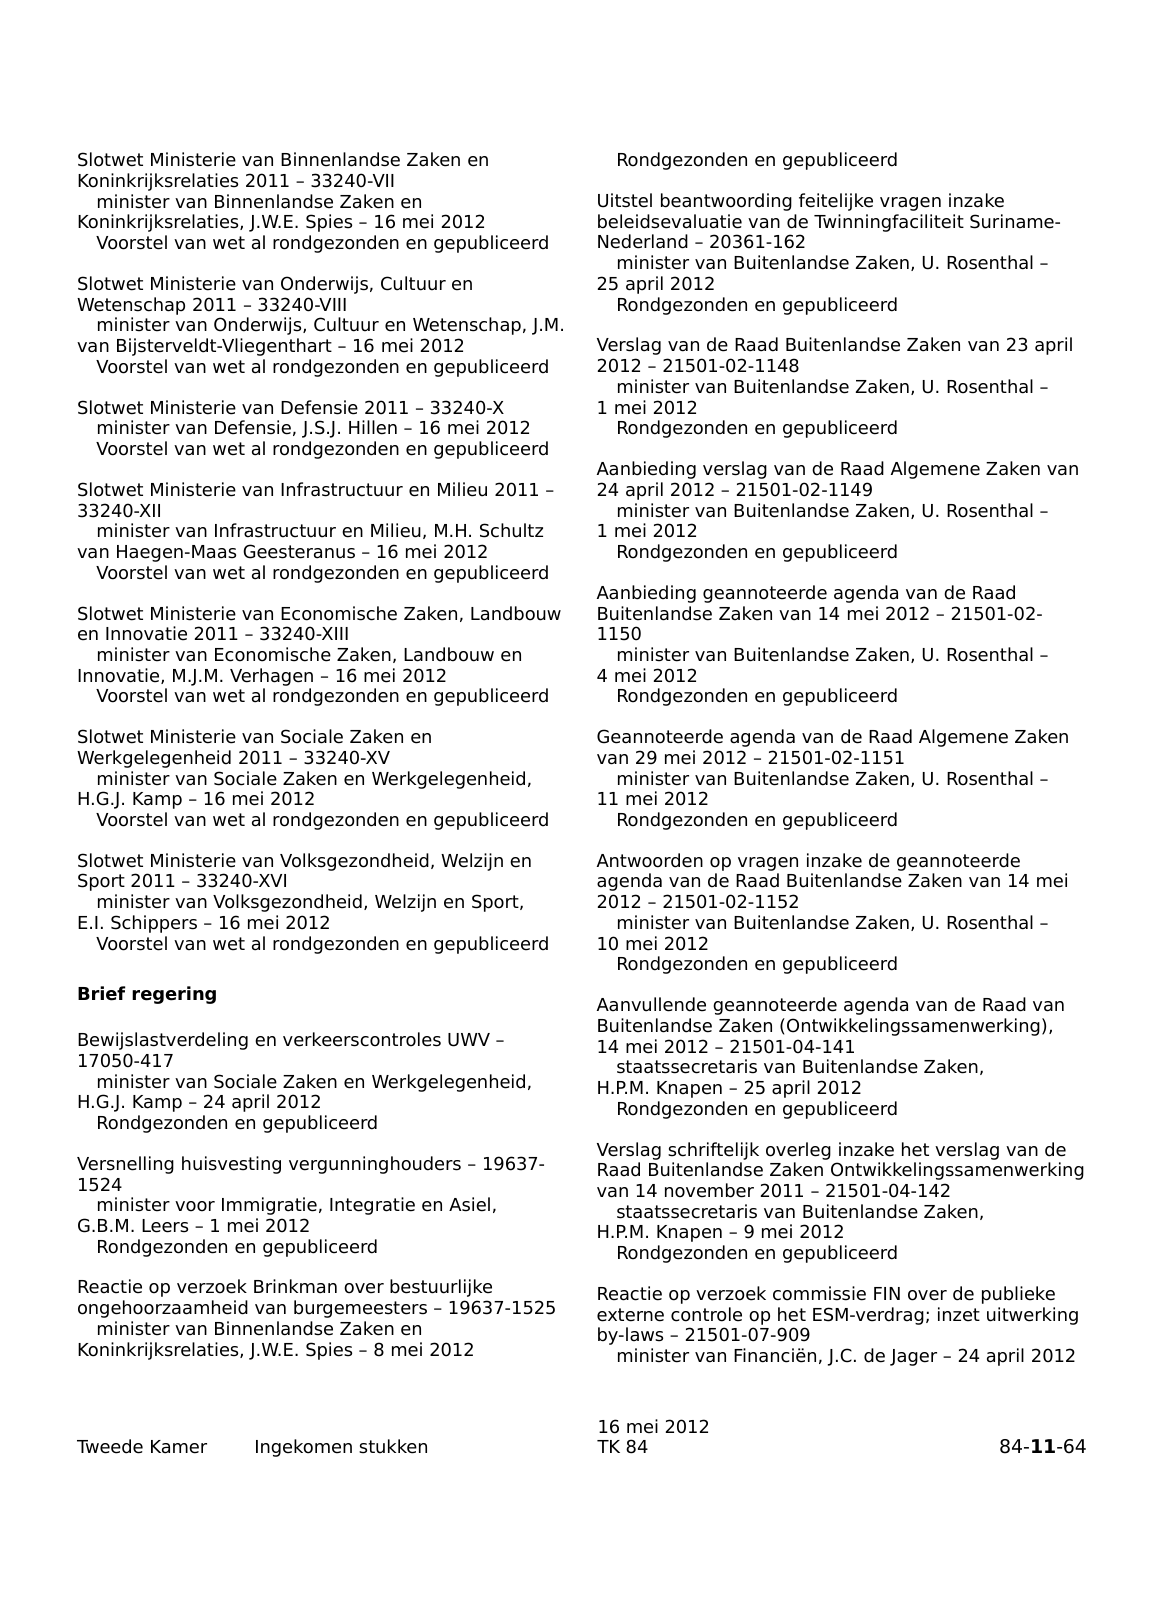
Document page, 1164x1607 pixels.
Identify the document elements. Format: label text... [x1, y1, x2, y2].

text minister van Binnenlandse Zaken en Koninkrijksrelaties, J.W.E. Spies – 16 mei 2012 [77, 192, 567, 233]
text Versnelling huisvesting vergunninghouders – 19637-1524 [77, 1154, 567, 1195]
text Verslag schriftelijk overleg inzake het verslag van de Raad Buitenlandse Zaken Ontwikkelingssamenwerking van 14 november 2011 – 21501-04-142 [596, 1139, 1087, 1202]
subtitle Brief regering [77, 984, 567, 1005]
text Slotwet Ministerie van Economische Zaken, Landbouw en Innovatie 2011 – 33240-XIII [77, 603, 567, 645]
text Voorstel van wet al rondgezonden en gepubliceerd [77, 439, 567, 460]
text Rondgezonden en gepubliceerd [596, 954, 1087, 975]
text Slotwet Ministerie van Binnenlandse Zaken en Koninkrijksrelaties 2011 – 33240-VII [77, 150, 567, 192]
text minister voor Immigratie, Integratie en Asiel, G.B.M. Leers – 1 mei 2012 [77, 1195, 567, 1237]
text Rondgezonden en gepubliceerd [596, 810, 1087, 831]
text staatssecretaris van Buitenlandse Zaken, H.P.M. Knapen – 9 mei 2012 [596, 1202, 1087, 1243]
text Voorstel van wet al rondgezonden en gepubliceerd [77, 563, 567, 583]
text Aanbieding verslag van de Raad Algemene Zaken van 24 april 2012 – 21501-02-1149 [596, 459, 1087, 500]
text minister van Onderwijs, Cultuur en Wetenschap, J.M. van Bijsterveldt-Vliegenthart – 16 mei 2012 [77, 315, 567, 357]
text Aanbieding geannoteerde agenda van de Raad Buitenlandse Zaken van 14 mei 2012 – 21501-02-1150 [596, 583, 1087, 645]
text minister van Sociale Zaken en Werkgelegenheid, H.G.J. Kamp – 24 april 2012 [77, 1071, 567, 1113]
text Geannoteerde agenda van de Raad Algemene Zaken van 29 mei 2012 – 21501-02-1151 [596, 727, 1087, 768]
text Aanvullende geannoteerde agenda van de Raad van Buitenlandse Zaken (Ontwikkelingssamenwerking), 14 mei 2012 – 21501-04-141 [596, 995, 1087, 1057]
text Rondgezonden en gepubliceerd [596, 150, 1087, 171]
text Voorstel van wet al rondgezonden en gepubliceerd [77, 933, 567, 954]
text Voorstel van wet al rondgezonden en gepubliceerd [77, 810, 567, 831]
text Slotwet Ministerie van Defensie 2011 – 33240-X [77, 397, 567, 418]
text Slotwet Ministerie van Infrastructuur en Milieu 2011 – 33240-XII [77, 480, 567, 521]
text Voorstel van wet al rondgezonden en gepubliceerd [77, 357, 567, 377]
text minister van Volksgezondheid, Welzijn en Sport, E.I. Schippers – 16 mei 2012 [77, 892, 567, 933]
text Rondgezonden en gepubliceerd [77, 1237, 567, 1257]
text minister van Buitenlandse Zaken, U. Rosenthal – 1 mei 2012 [596, 377, 1087, 418]
text minister van Economische Zaken, Landbouw en Innovatie, M.J.M. Verhagen – 16 mei 2012 [77, 645, 567, 686]
text Reactie op verzoek Brinkman over bestuurlijke ongehoorzaamheid van burgemeesters – 19637-1525 [77, 1277, 567, 1319]
text Antwoorden op vragen inzake de geannoteerde agenda van de Raad Buitenlandse Zaken van 14 mei 2012 – 21501-02-1152 [596, 851, 1087, 913]
text Uitstel beantwoording feitelijke vragen inzake beleidsevaluatie van de Twinningfaciliteit Suriname-Nederland – 20361-162 [596, 191, 1087, 253]
text Bewijslastverdeling en verkeerscontroles UWV – 17050-417 [77, 1030, 567, 1071]
text Rondgezonden en gepubliceerd [596, 1099, 1087, 1119]
text Slotwet Ministerie van Volksgezondheid, Welzijn en Sport 2011 – 33240-XVI [77, 851, 567, 892]
text Reactie op verzoek commissie FIN over de publieke externe controle op het ESM-verdrag; inzet uitwerking by-laws – 21501-07-909 [596, 1284, 1087, 1346]
text minister van Buitenlandse Zaken, U. Rosenthal – 11 mei 2012 [596, 768, 1087, 810]
text Rondgezonden en gepubliceerd [77, 1113, 567, 1134]
text minister van Binnenlandse Zaken en Koninkrijksrelaties, J.W.E. Spies – 8 mei 2012 [77, 1319, 567, 1360]
text staatssecretaris van Buitenlandse Zaken, H.P.M. Knapen – 25 april 2012 [596, 1057, 1087, 1099]
text Rondgezonden en gepubliceerd [596, 418, 1087, 439]
text Slotwet Ministerie van Onderwijs, Cultuur en Wetenschap 2011 – 33240-VIII [77, 274, 567, 315]
text minister van Sociale Zaken en Werkgelegenheid, H.G.J. Kamp – 16 mei 2012 [77, 768, 567, 810]
text Voorstel van wet al rondgezonden en gepubliceerd [77, 233, 567, 254]
text minister van Financiën, J.C. de Jager – 24 april 2012 [596, 1346, 1087, 1367]
text Rondgezonden en gepubliceerd [596, 542, 1087, 563]
text minister van Defensie, J.S.J. Hillen – 16 mei 2012 [77, 418, 567, 439]
text minister van Buitenlandse Zaken, U. Rosenthal – 4 mei 2012 [596, 645, 1087, 686]
text Rondgezonden en gepubliceerd [596, 686, 1087, 707]
text minister van Infrastructuur en Milieu, M.H. Schultz van Haegen-Maas Geesteranus – 16 mei 2012 [77, 521, 567, 563]
text minister van Buitenlandse Zaken, U. Rosenthal – 25 april 2012 [596, 253, 1087, 294]
text Voorstel van wet al rondgezonden en gepubliceerd [77, 686, 567, 707]
text Rondgezonden en gepubliceerd [596, 294, 1087, 315]
text Slotwet Ministerie van Sociale Zaken en Werkgelegenheid 2011 – 33240-XV [77, 727, 567, 768]
text Rondgezonden en gepubliceerd [596, 1243, 1087, 1264]
text Verslag van de Raad Buitenlandse Zaken van 23 april 2012 – 21501-02-1148 [596, 335, 1087, 377]
text minister van Buitenlandse Zaken, U. Rosenthal – 1 mei 2012 [596, 500, 1087, 542]
text minister van Buitenlandse Zaken, U. Rosenthal – 10 mei 2012 [596, 913, 1087, 954]
